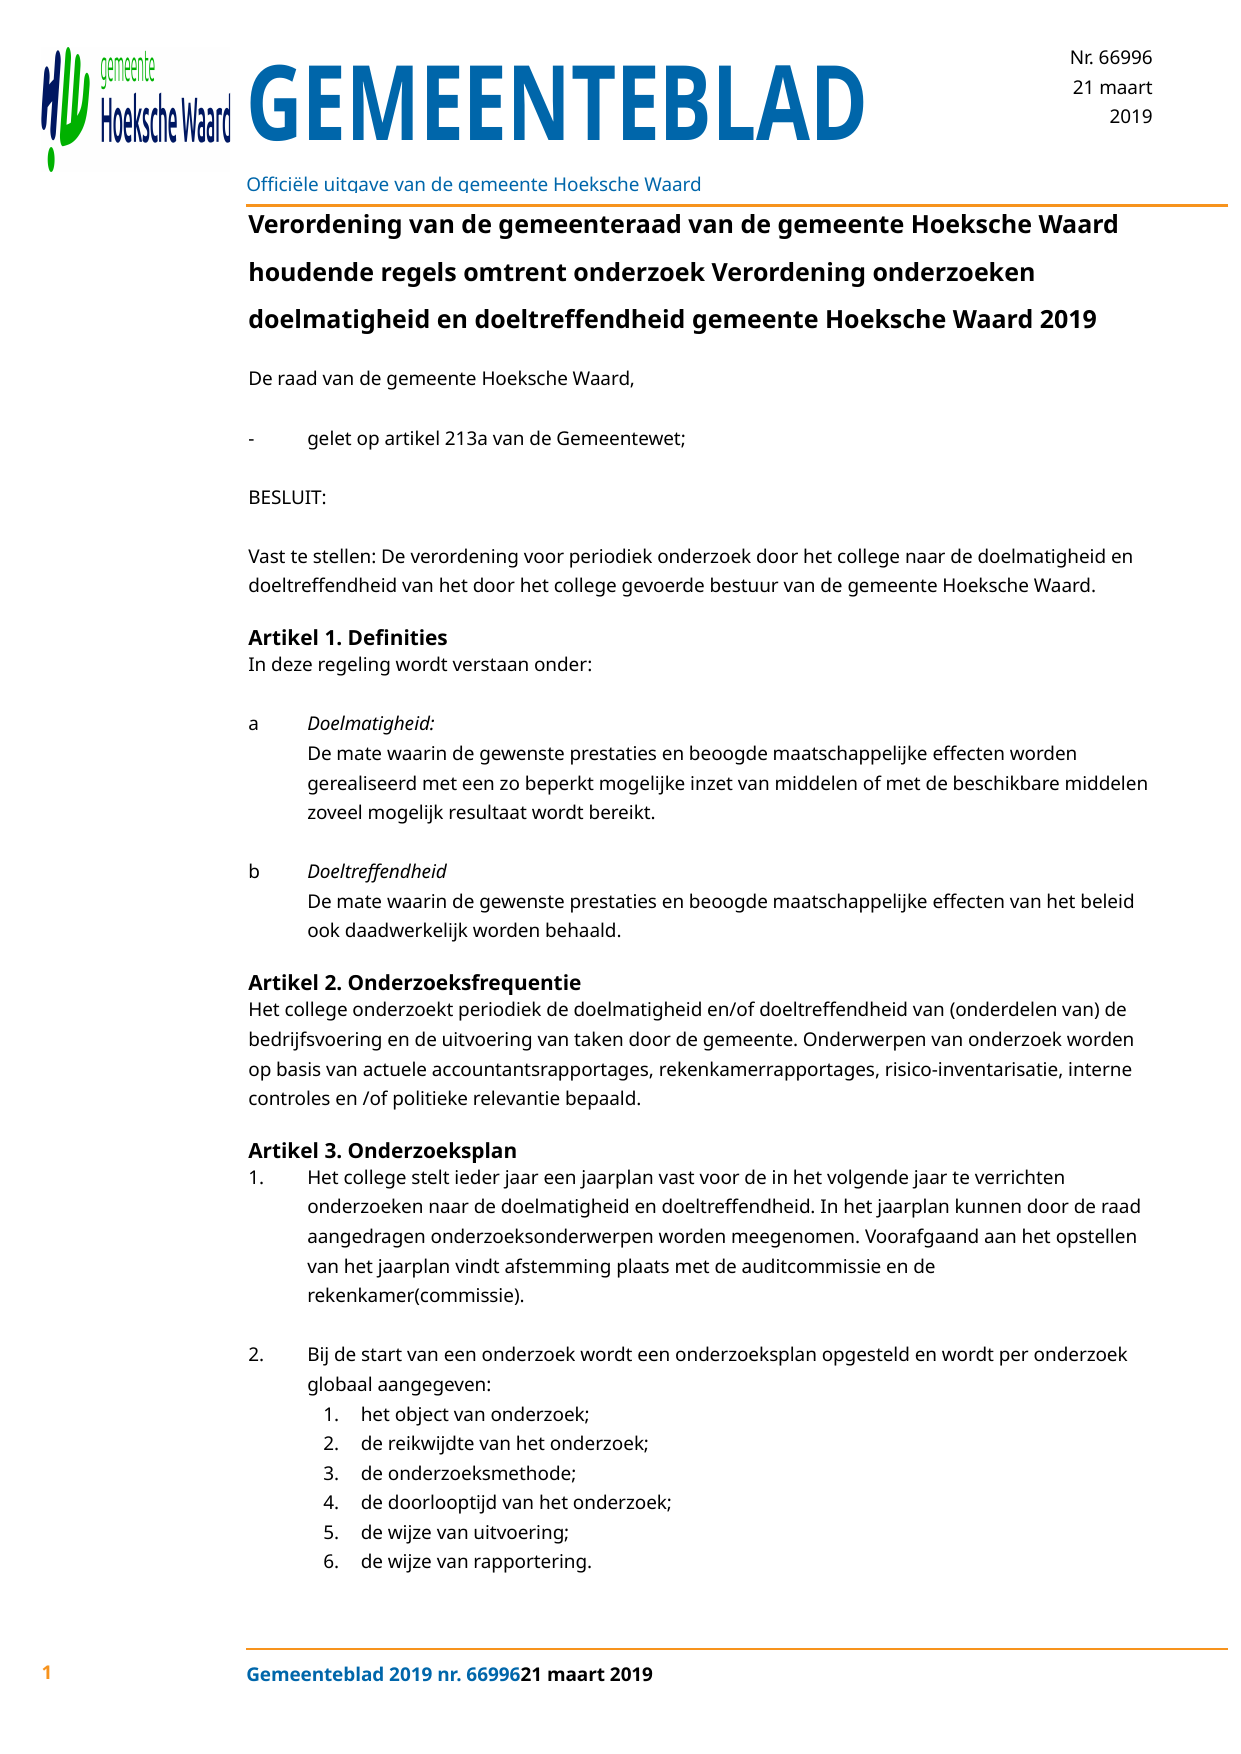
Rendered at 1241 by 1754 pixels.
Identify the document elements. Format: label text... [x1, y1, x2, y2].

list De mate waarin de gewenste prestaties en beoogde maatschappelijke effecten worden gerealiseerd met een zo beperkt mogelijke inzet van middelen of met de beschikbare middelen zoveel mogelijk resultaat wordt bereikt. [248, 740, 1152, 825]
text Artikel 2. Onderzoeksfrequentie [248, 968, 1152, 997]
text Het college onderzoekt periodiek de doelmatigheid en/of doeltreffendheid van (onderdelen van) de bedrijfsvoering en de uitvoering van taken door de gemeente. Onderwerpen van onderzoek worden op basis van actuele accountantsrapportages, rekenkamerrapportages, risico-inventarisatie, interne controles en /of politieke relevantie bepaald. [248, 997, 1152, 1111]
list De mate waarin de gewenste prestaties en beoogde maatschappelijke effecten van het beleid ook daadwerkelijk worden behaald. [248, 888, 1152, 943]
list het object van onderzoek; [323, 1401, 1152, 1427]
text BESLUIT: [248, 484, 1152, 509]
list Doeltreffendheid [248, 858, 1152, 884]
list de wijze van uitvoering; [323, 1519, 1152, 1545]
list de onderzoeksmethode; [323, 1460, 1152, 1486]
text De raad van de gemeente Hoeksche Waard, [248, 366, 1152, 391]
text Verordening van de gemeenteraad van de gemeente Hoeksche Waard houdende regels omtrent onderzoek Verordening onderzoeken doelmatigheid en doeltreffendheid gemeente Hoeksche Waard 2019 [248, 207, 1152, 336]
list de wijze van rapportering. [323, 1549, 1152, 1574]
list gelet op artikel 213a van de Gemeentewet; [248, 425, 1152, 450]
list Bij de start van een onderzoek wordt een onderzoeksplan opgesteld en wordt per onderzoek globaal aangegeven: [248, 1342, 1152, 1397]
list de doorlooptijd van het onderzoek; [323, 1489, 1152, 1515]
list de reikwijdte van het onderzoek; [323, 1430, 1152, 1456]
list Het college stelt ieder jaar een jaarplan vast voor de in het volgende jaar te verrichten onderzoeken naar de doelmatigheid en doeltreffendheid. In het jaarplan kunnen door de raad aangedragen onderzoeksonderwerpen worden meegenomen. Voorafgaand aan het opstellen van het jaarplan vindt afstemming plaats met de auditcommissie en de rekenkamer(commissie). [248, 1164, 1152, 1308]
picture [41, 47, 231, 172]
text Vast te stellen: De verordening voor periodiek onderzoek door het college naar de doelmatigheid en doeltreffendheid van het door het college gevoerde bestuur van de gemeente Hoeksche Waard. [248, 543, 1152, 598]
text Artikel 1. Definities [248, 623, 1152, 651]
text Artikel 3. Onderzoeksplan [248, 1136, 1152, 1164]
list Doelmatigheid: [248, 711, 1152, 736]
text In deze regeling wordt verstaan onder: [248, 651, 1152, 677]
